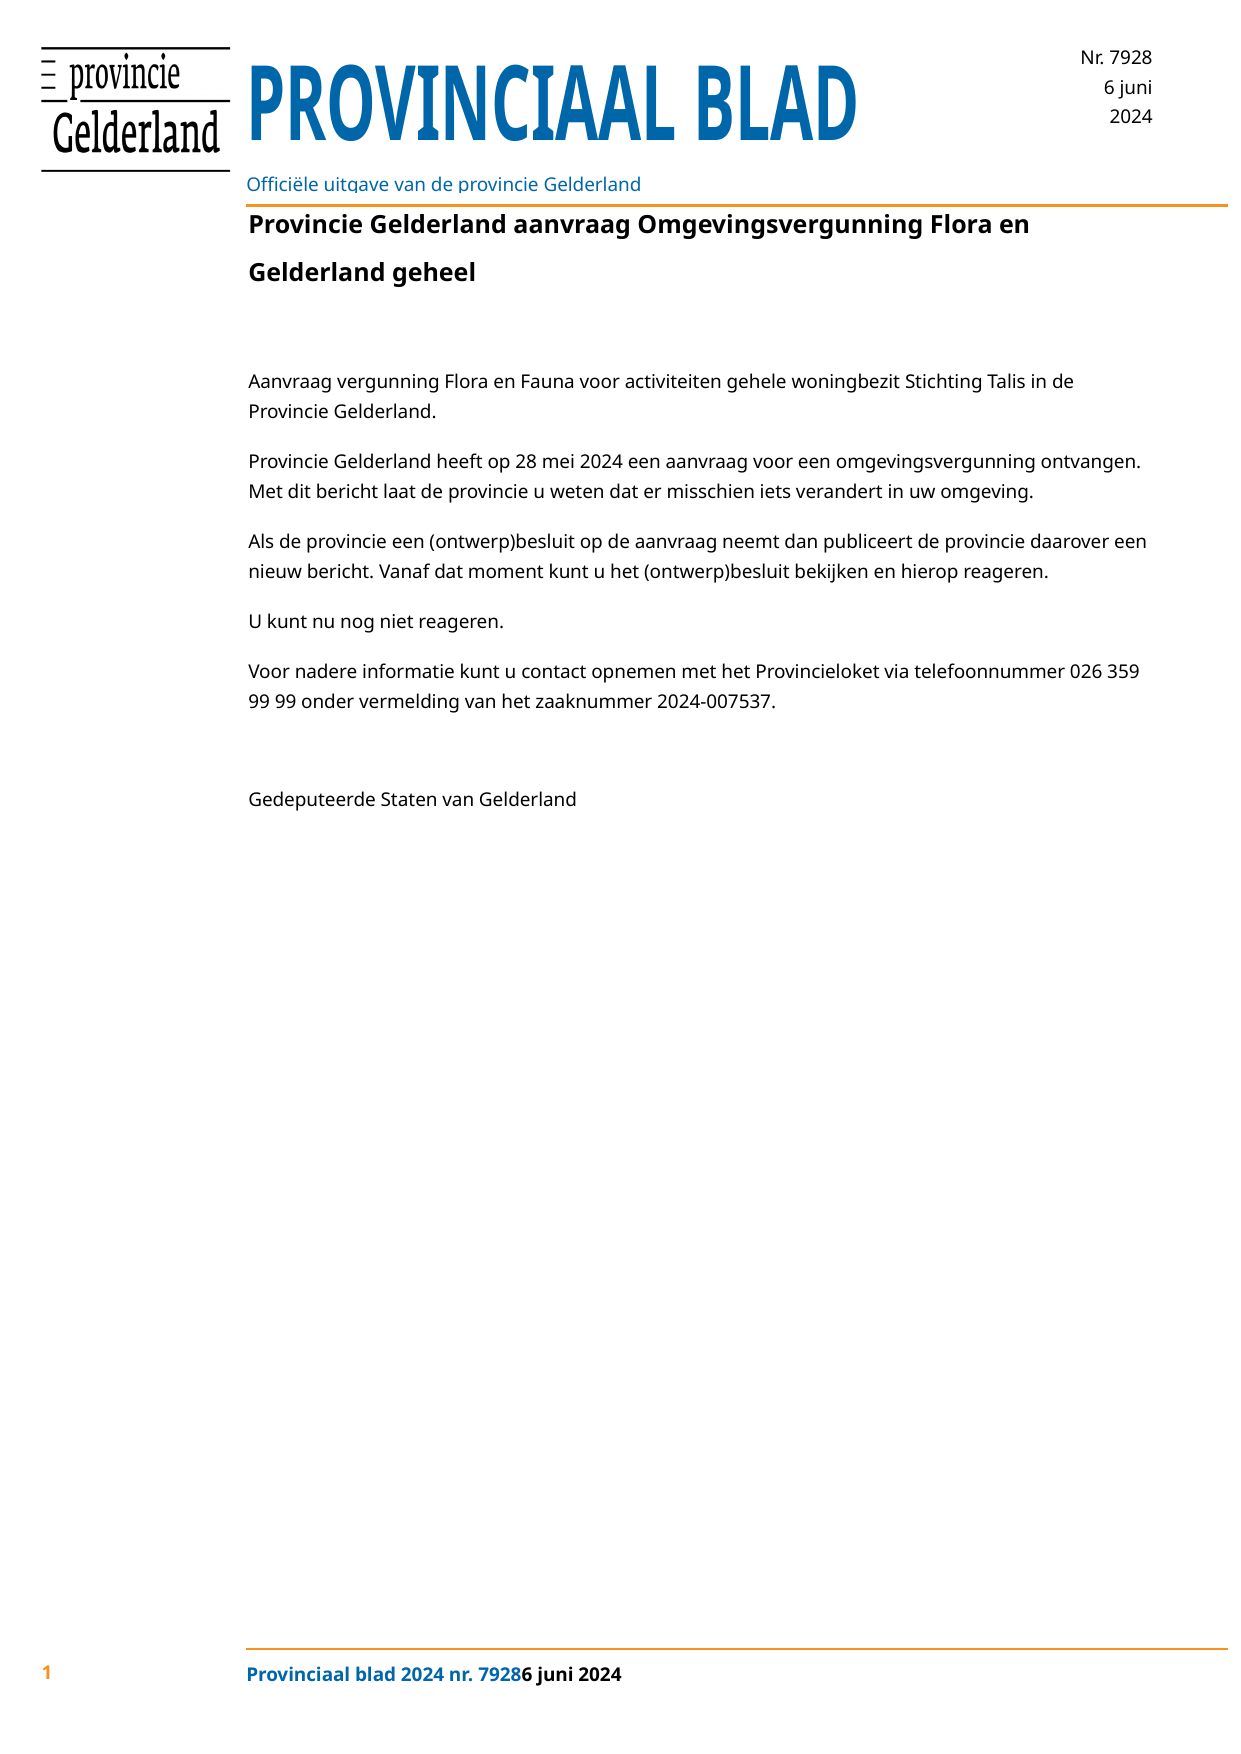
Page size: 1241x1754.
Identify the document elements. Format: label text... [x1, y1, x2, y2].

picture [41, 47, 231, 172]
text Provincie Gelderland heeft op 28 mei 2024 een aanvraag voor een omgevingsvergunning ontvangen. Met dit bericht laat de provincie u weten dat er misschien iets verandert in uw omgeving. [248, 448, 1152, 504]
text Aanvraag vergunning Flora en Fauna voor activiteiten gehele woningbezit Stichting Talis in de Provincie Gelderland. [248, 368, 1152, 424]
text Gedeputeerde Staten van Gelderland [248, 787, 1152, 812]
text U kunt nu nog niet reageren. [248, 608, 1152, 634]
text Provincie Gelderland aanvraag Omgevingsvergunning Flora en Gelderland geheel [248, 207, 1152, 288]
text Als de provincie een (ontwerp)besluit op de aanvraag neemt dan publiceert de provincie daarover een nieuw bericht. Vanaf dat moment kunt u het (ontwerp)besluit bekijken en hierop reageren. [248, 528, 1152, 584]
text Voor nadere informatie kunt u contact opnemen met het Provincieloket via telefoonnummer 026 359 99 99 onder vermelding van het zaaknummer 2024-007537. [248, 659, 1152, 714]
